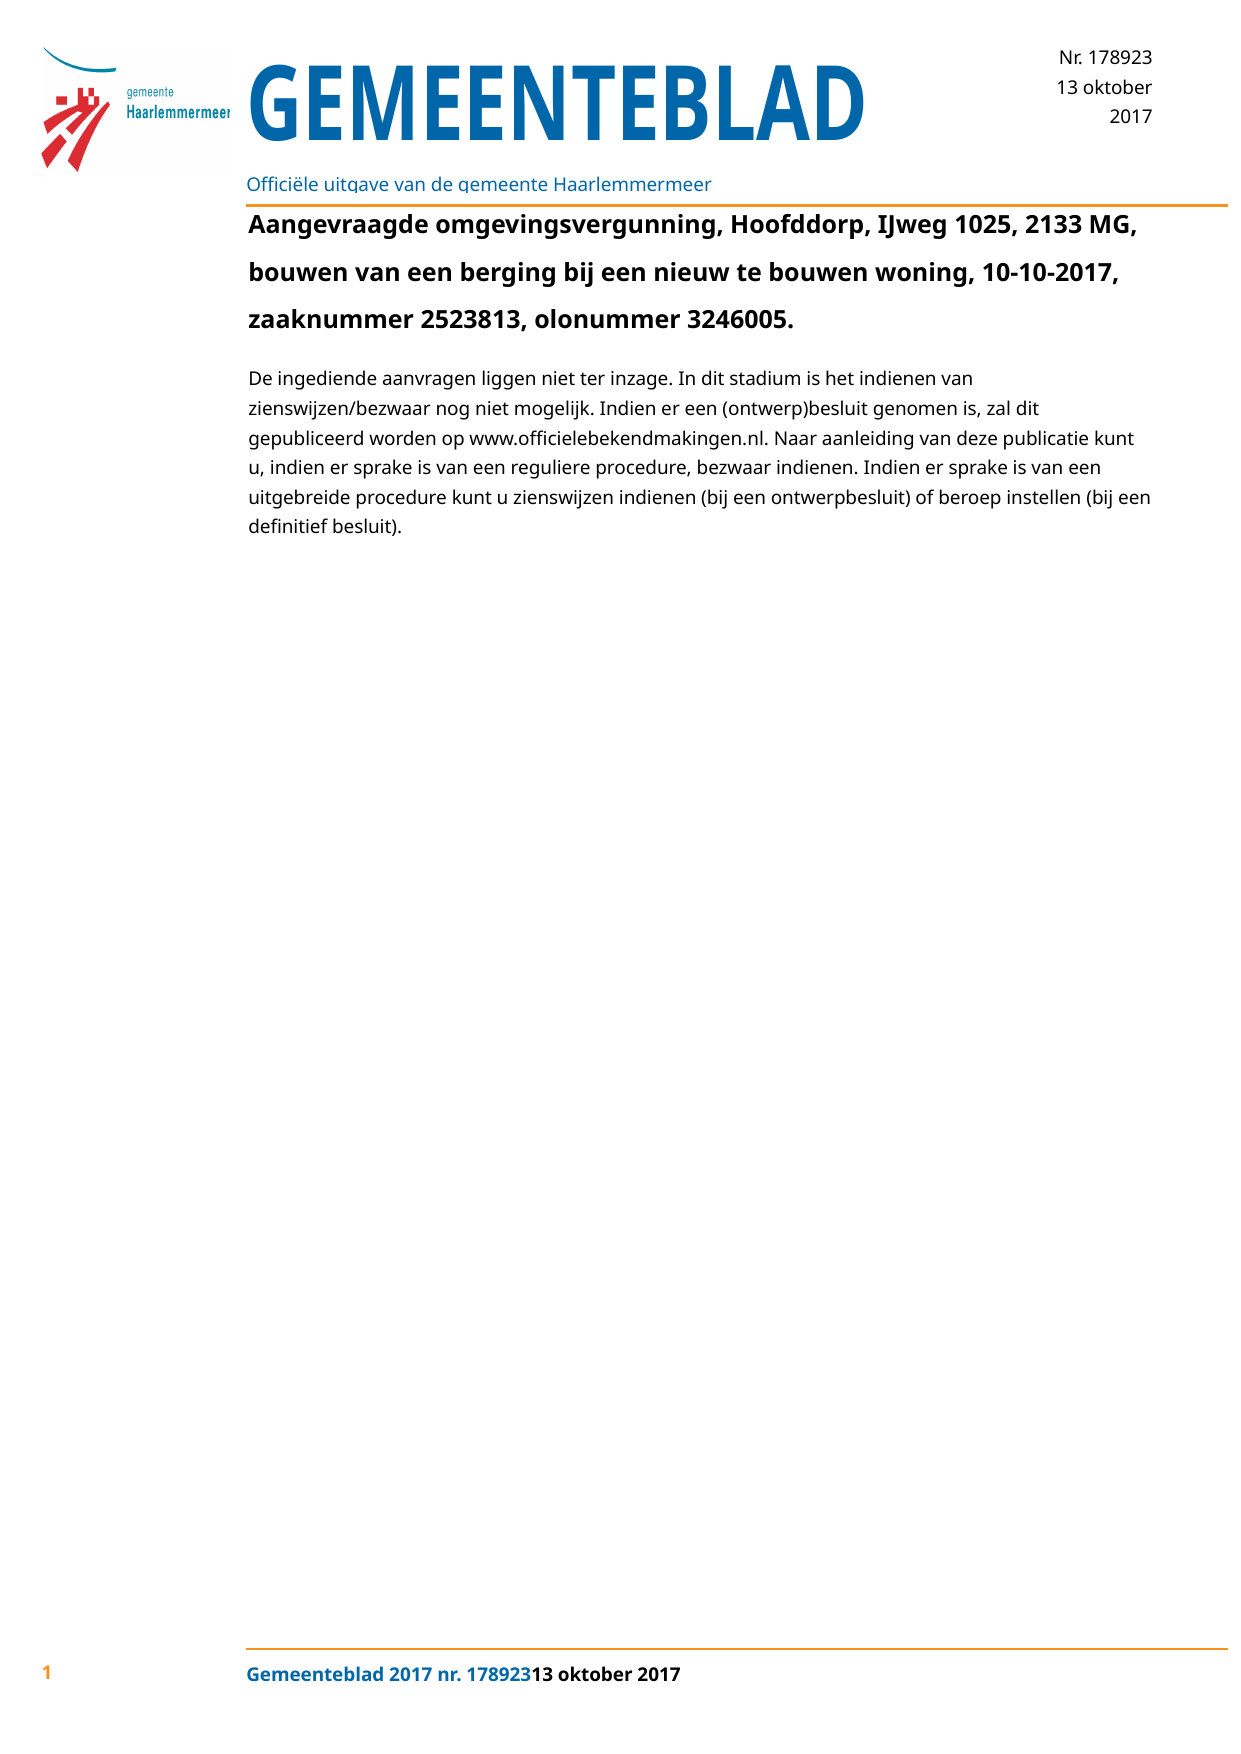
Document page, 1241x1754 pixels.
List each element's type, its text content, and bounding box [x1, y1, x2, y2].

picture [41, 47, 231, 172]
text Aangevraagde omgevingsvergunning, Hoofddorp, IJweg 1025, 2133 MG, bouwen van een berging bij een nieuw te bouwen woning, 10-10-2017, zaaknummer 2523813, olonummer 3246005. [248, 207, 1152, 336]
text De ingediende aanvragen liggen niet ter inzage. In dit stadium is het indienen van zienswijzen/bezwaar nog niet mogelijk. Indien er een (ontwerp)besluit genomen is, zal dit gepubliceerd worden op www.officielebekendmakingen.nl. Naar aanleiding van deze publicatie kunt u, indien er sprake is van een reguliere procedure, bezwaar indienen. Indien er sprake is van een uitgebreide procedure kunt u zienswijzen indienen (bij een ontwerpbesluit) of beroep instellen (bij een definitief besluit). [248, 366, 1152, 539]
